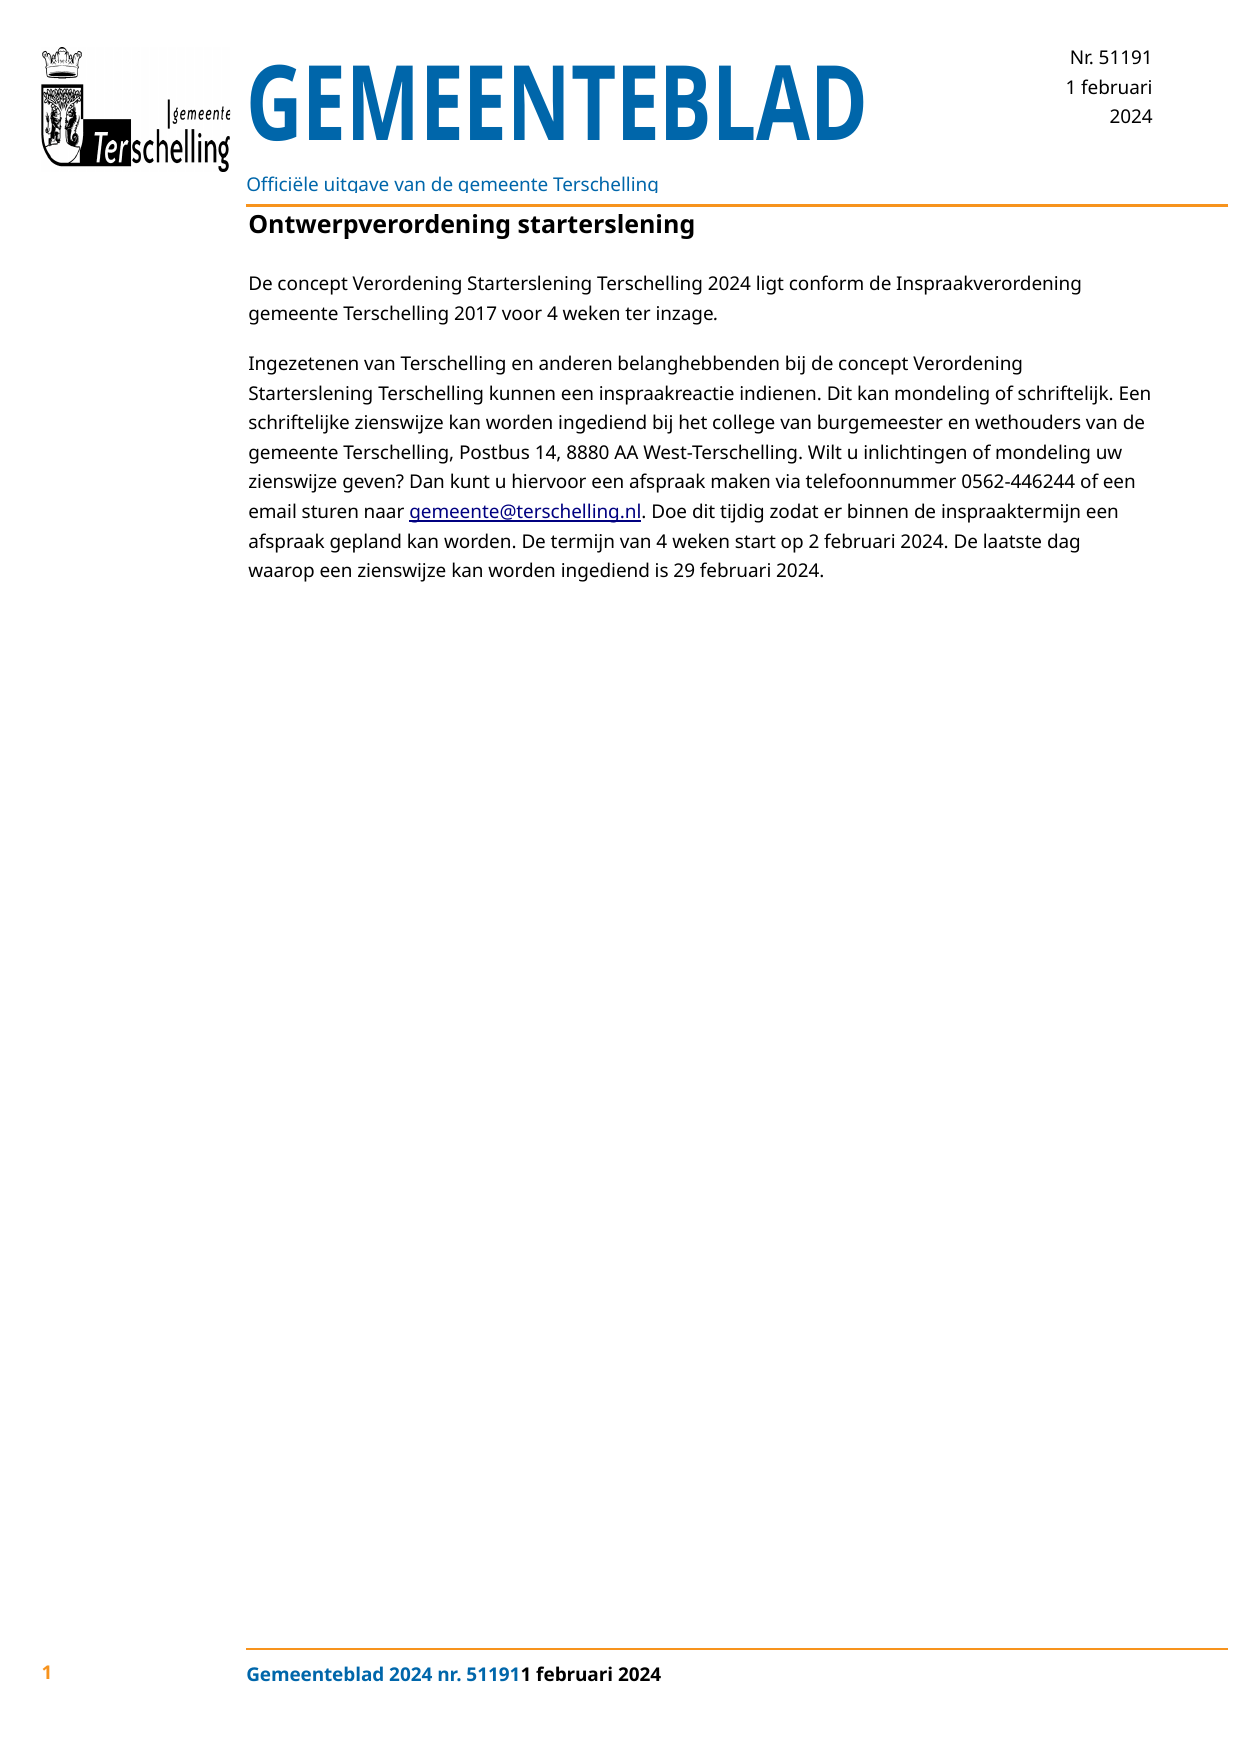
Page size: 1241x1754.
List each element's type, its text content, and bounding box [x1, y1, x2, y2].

text De concept Verordening Starterslening Terschelling 2024 ligt conform de Inspraakverordening gemeente Terschelling 2017 voor 4 weken ter inzage. [248, 270, 1152, 326]
text Ontwerpverordening starterslening [248, 207, 1152, 241]
text Ingezetenen van Terschelling en anderen belanghebbenden bij de concept Verordening Starterslening Terschelling kunnen een inspraakreactie indienen. Dit kan mondeling of schriftelijk. Een schriftelijke zienswijze kan worden ingediend bij het college van burgemeester en wethouders van de gemeente Terschelling, Postbus 14, 8880 AA West-Terschelling. Wilt u inlichtingen of mondeling uw zienswijze geven? Dan kunt u hiervoor een afspraak maken via telefoonnummer 0562-446244 of een email sturen naar gemeente@terschelling.nl. Doe dit tijdig zodat er binnen de inspraaktermijn een afspraak gepland kan worden. De termijn van 4 weken start op 2 februari 2024. De laatste dag waarop een zienswijze kan worden ingediend is 29 februari 2024. [248, 350, 1152, 583]
picture [41, 47, 231, 172]
